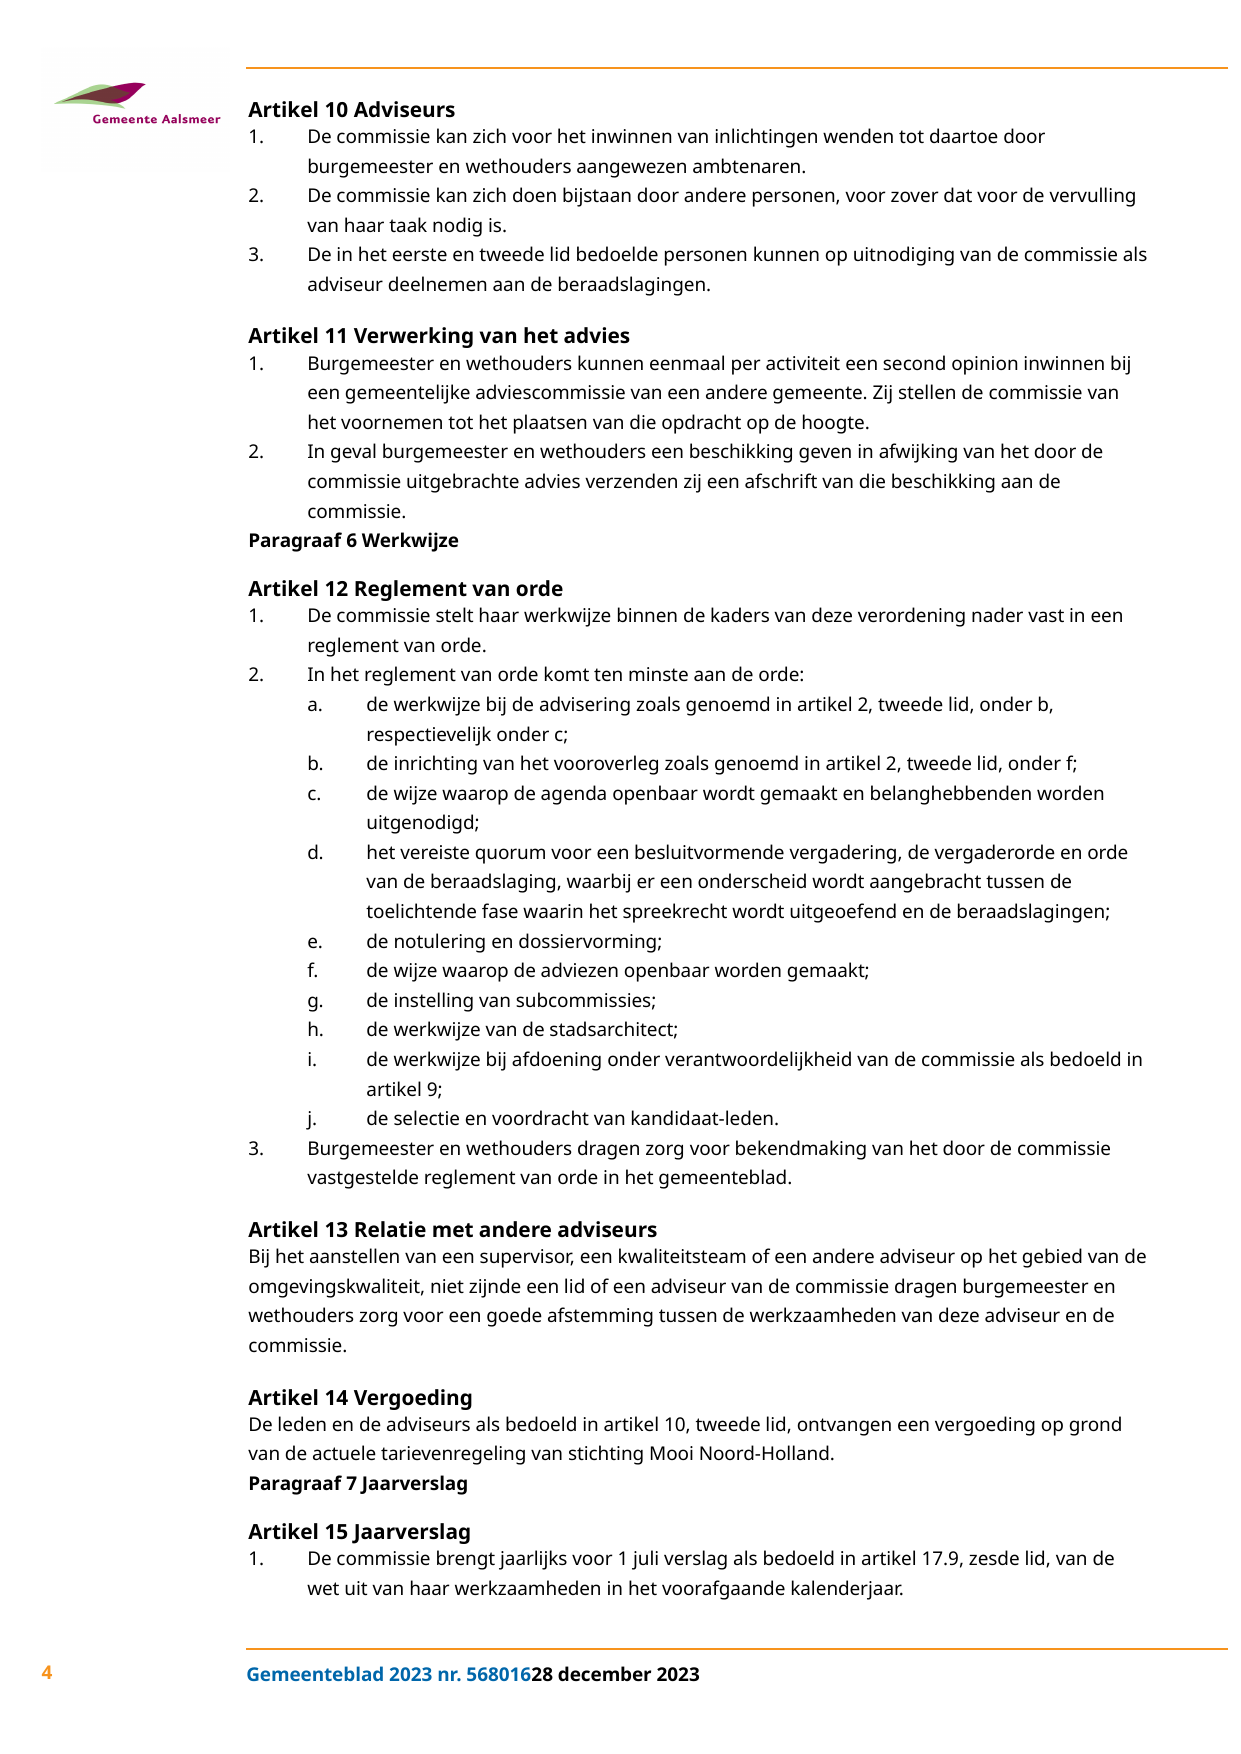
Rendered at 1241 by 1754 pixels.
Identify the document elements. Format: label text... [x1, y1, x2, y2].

list Burgemeester en wethouders dragen zorg voor bekendmaking van het door de commissie vastgestelde reglement van orde in het gemeenteblad. [248, 1135, 1152, 1190]
list het vereiste quorum voor een besluitvormende vergadering, de vergaderorde en orde van de beraadslaging, waarbij er een onderscheid wordt aangebracht tussen de toelichtende fase waarin het spreekrecht wordt uitgeoefend en de beraadslagingen; [307, 839, 1152, 924]
list de werkwijze bij afdoening onder verantwoordelijkheid van de commissie als bedoeld in artikel 9; [307, 1046, 1152, 1102]
list De in het eerste en tweede lid bedoelde personen kunnen op uitnodiging van de commissie als adviseur deelnemen aan de beraadslagingen. [248, 242, 1152, 297]
list De commissie kan zich voor het inwinnen van inlichtingen wenden tot daartoe door burgemeester en wethouders aangewezen ambtenaren. [248, 123, 1152, 178]
text De leden en de adviseurs als bedoeld in artikel 10, tweede lid, ontvangen een vergoeding op grond van de actuele tarievenregeling van stichting Mooi Noord-Holland. [248, 1411, 1152, 1466]
list De commissie kan zich doen bijstaan door andere personen, voor zover dat voor de vervulling van haar taak nodig is. [248, 182, 1152, 238]
list de werkwijze van de stadsarchitect; [307, 1017, 1152, 1042]
list In het reglement van orde komt ten minste aan de orde: [248, 662, 1152, 687]
list de wijze waarop de adviezen openbaar worden gemaakt; [307, 957, 1152, 983]
list de wijze waarop de agenda openbaar wordt gemaakt en belanghebbenden worden uitgenodigd; [307, 780, 1152, 835]
text Artikel 10 Adviseurs [248, 95, 1152, 123]
list de selectie en voordracht van kandidaat-leden. [307, 1105, 1152, 1131]
text Artikel 15 Jaarverslag [248, 1517, 1152, 1545]
list Burgemeester en wethouders kunnen eenmaal per activiteit een second opinion inwinnen bij een gemeentelijke adviescommissie van een andere gemeente. Zij stellen de commissie van het voornemen tot het plaatsen van die opdracht op de hoogte. [248, 350, 1152, 435]
list de notulering en dossiervorming; [307, 928, 1152, 954]
text Paragraaf 6 Werkwijze [248, 527, 1152, 553]
list de werkwijze bij de advisering zoals genoemd in artikel 2, tweede lid, onder b, respectievelijk onder c; [307, 691, 1152, 747]
list In geval burgemeester en wethouders een beschikking geven in afwijking van het door de commissie uitgebrachte advies verzenden zij een afschrift van die beschikking aan de commissie. [248, 439, 1152, 524]
text Artikel 11 Verwerking van het advies [248, 322, 1152, 350]
list De commissie stelt haar werkwijze binnen de kaders van deze verordening nader vast in een reglement van orde. [248, 602, 1152, 658]
list De commissie brengt jaarlijks voor 1 juli verslag als bedoeld in artikel 17.9, zesde lid, van de wet uit van haar werkzaamheden in het voorafgaande kalenderjaar. [248, 1545, 1152, 1601]
text Paragraaf 7 Jaarverslag [248, 1470, 1152, 1496]
text Artikel 14 Vergoeding [248, 1383, 1152, 1411]
picture [41, 47, 231, 172]
list de inrichting van het vooroverleg zoals genoemd in artikel 2, tweede lid, onder f; [307, 750, 1152, 776]
text Artikel 13 Relatie met andere adviseurs [248, 1215, 1152, 1243]
list de instelling van subcommissies; [307, 987, 1152, 1013]
text Bij het aanstellen van een supervisor, een kwaliteitsteam of een andere adviseur op het gebied van de omgevingskwaliteit, niet zijnde een lid of een adviseur van de commissie dragen burgemeester en wethouders zorg voor een goede afstemming tussen de werkzaamheden van deze adviseur en de commissie. [248, 1243, 1152, 1358]
text Artikel 12 Reglement van orde [248, 574, 1152, 602]
